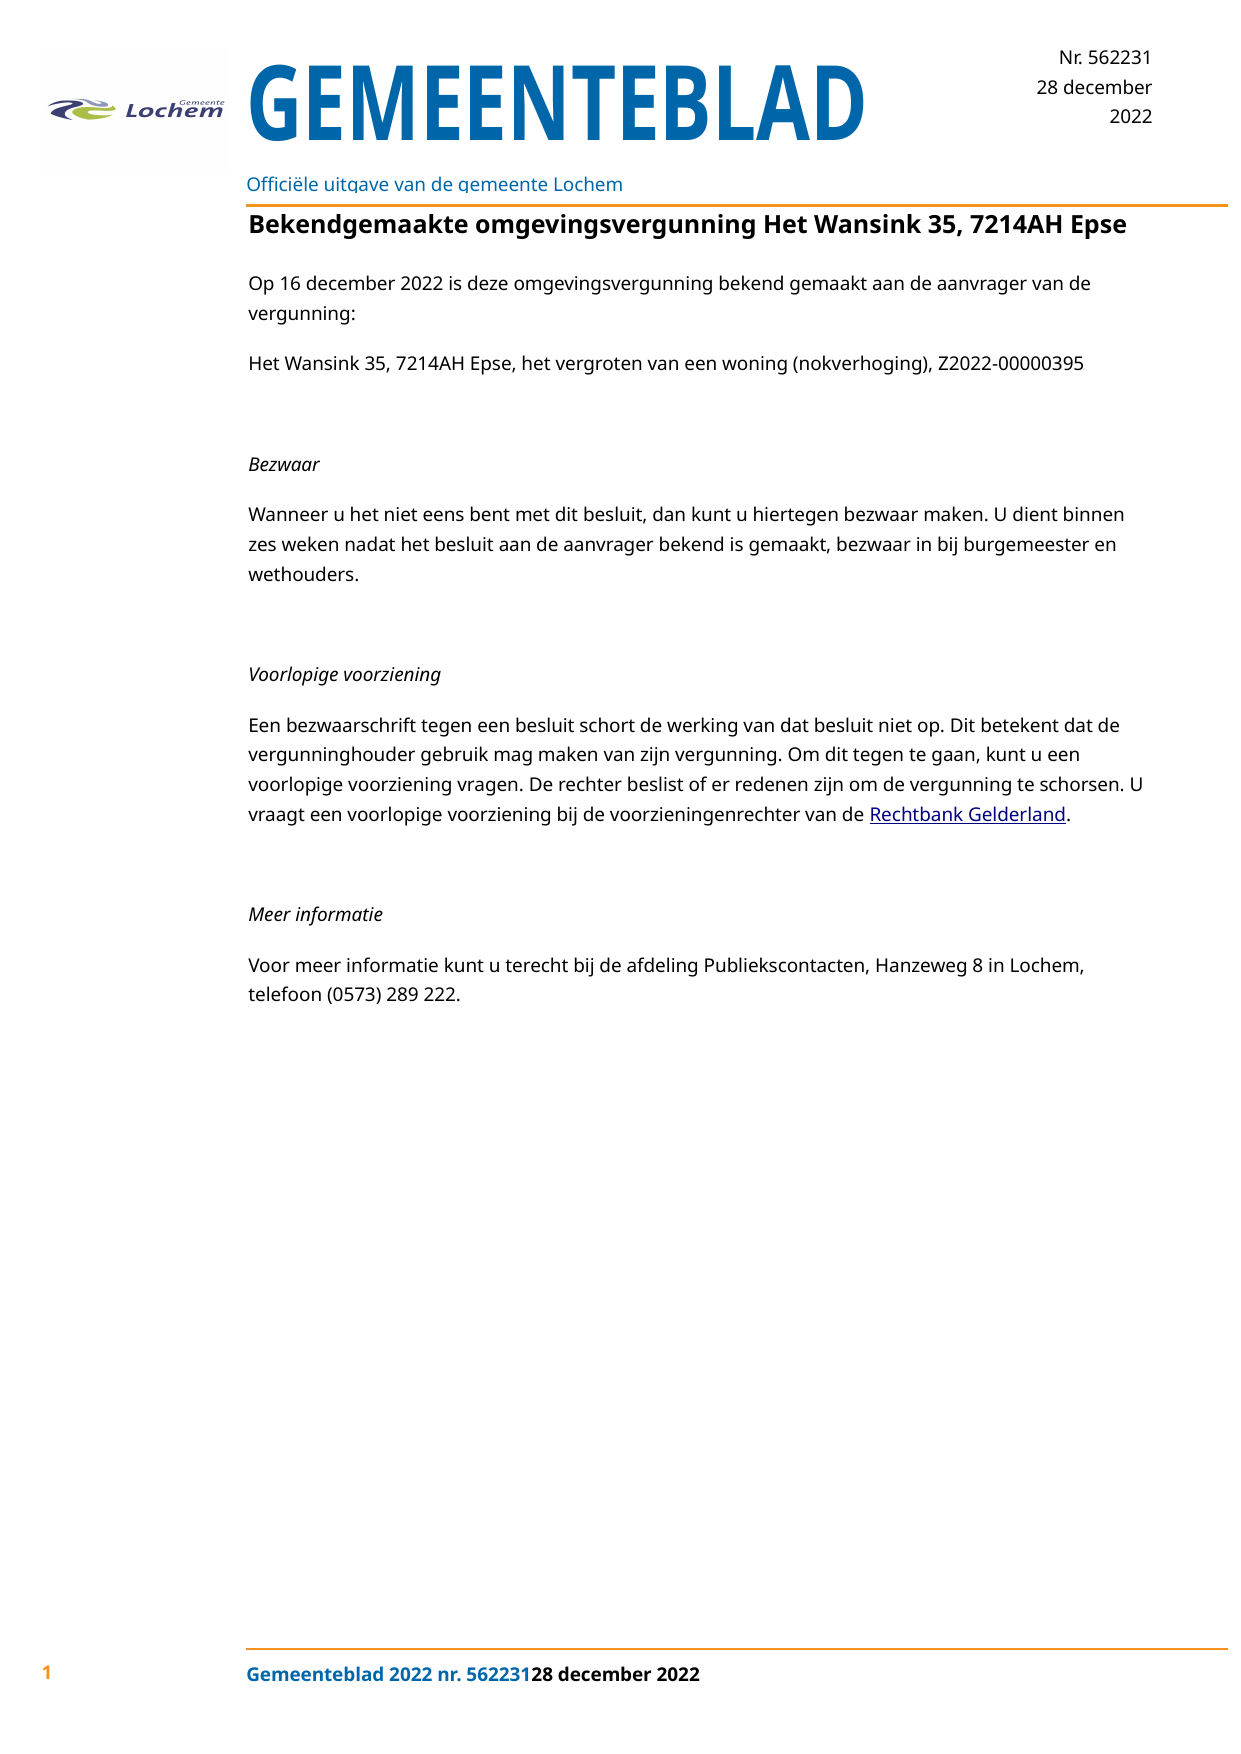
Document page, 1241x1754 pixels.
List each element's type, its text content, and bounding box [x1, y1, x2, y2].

text Voorlopige voorziening [248, 662, 1152, 687]
text Wanneer u het niet eens bent met dit besluit, dan kunt u hiertegen bezwaar maken. U dient binnen zes weken nadat het besluit aan de aanvrager bekend is gemaakt, bezwaar in bij burgemeester en wethouders. [248, 502, 1152, 586]
text Bezwaar [248, 451, 1152, 477]
picture [41, 47, 231, 172]
text Bekendgemaakte omgevingsvergunning Het Wansink 35, 7214AH Epse [248, 207, 1152, 241]
text Een bezwaarschrift tegen een besluit schort de werking van dat besluit niet op. Dit betekent dat de vergunninghouder gebruik mag maken van zijn vergunning. Om dit tegen te gaan, kunt u een voorlopige voorziening vragen. De rechter beslist of er redenen zijn om de vergunning te schorsen. U vraagt een voorlopige voorziening bij de voorzieningenrechter van de Rechtbank Gelderland. [248, 712, 1152, 826]
text Het Wansink 35, 7214AH Epse, het vergroten van een woning (nokverhoging), Z2022-00000395 [248, 350, 1152, 376]
text Op 16 december 2022 is deze omgevingsvergunning bekend gemaakt aan de aanvrager van de vergunning: [248, 270, 1152, 326]
text Voor meer informatie kunt u terecht bij de afdeling Publiekscontacten, Hanzeweg 8 in Lochem, telefoon (0573) 289 222. [248, 952, 1152, 1007]
text Meer informatie [248, 902, 1152, 927]
